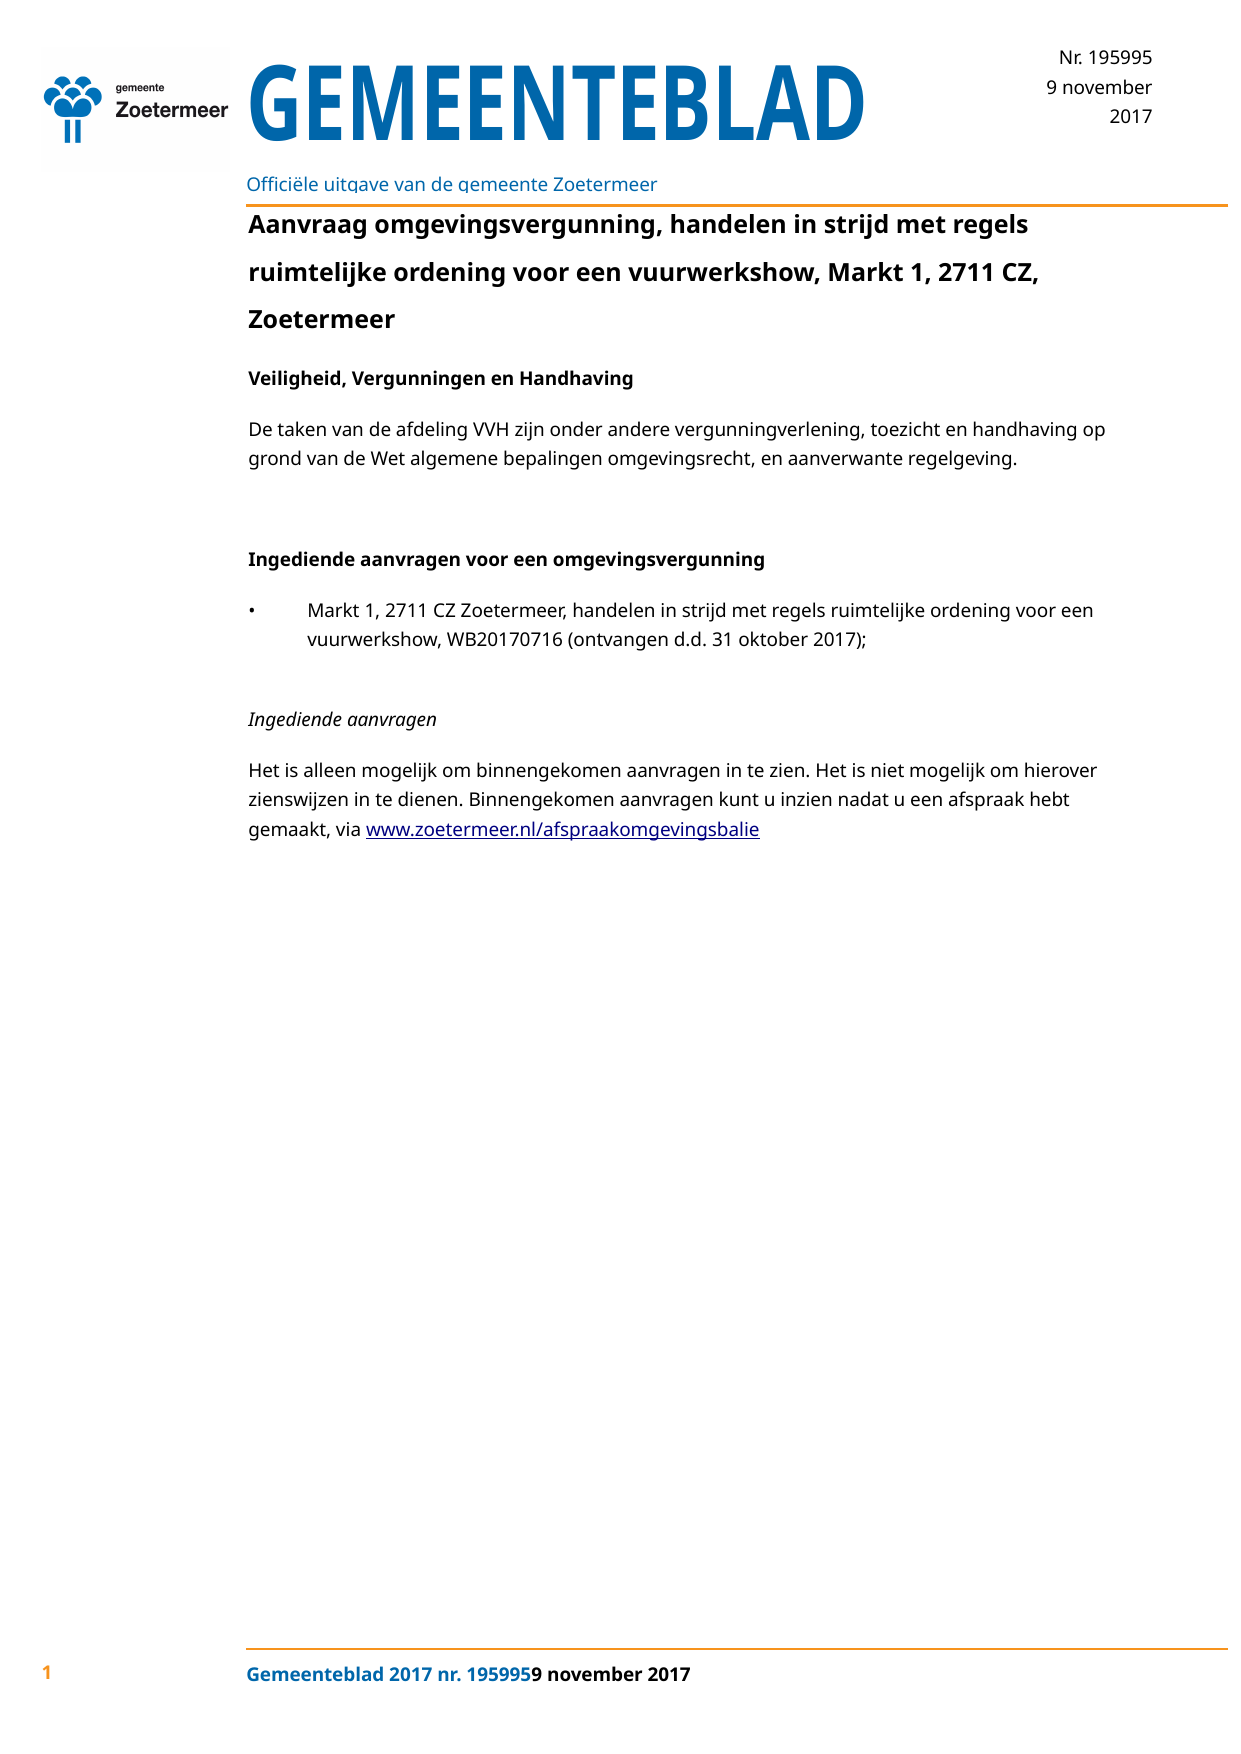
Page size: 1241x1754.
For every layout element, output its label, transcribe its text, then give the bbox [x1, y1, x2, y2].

text Aanvraag omgevingsvergunning, handelen in strijd met regels ruimtelijke ordening voor een vuurwerkshow, Markt 1, 2711 CZ, Zoetermeer [248, 207, 1152, 336]
picture [41, 47, 231, 172]
text Het is alleen mogelijk om binnengekomen aanvragen in te zien. Het is niet mogelijk om hierover zienswijzen in te dienen. Binnengekomen aanvragen kunt u inzien nadat u een afspraak hebt gemaakt, via www.zoetermeer.nl/afspraakomgevingsbalie [248, 757, 1152, 842]
list Markt 1, 2711 CZ Zoetermeer, handelen in strijd met regels ruimtelijke ordening voor een vuurwerkshow, WB20170716 (ontvangen d.d. 31 oktober 2017); [248, 597, 1152, 652]
text Ingediende aanvragen [248, 706, 1152, 732]
text Veiligheid, Vergunningen en Handhaving [248, 366, 1152, 391]
text De taken van de afdeling VVH zijn onder andere vergunningverlening, toezicht en handhaving op grond van de Wet algemene bepalingen omgevingsrecht, en aanverwante regelgeving. [248, 416, 1152, 471]
text Ingediende aanvragen voor een omgevingsvergunning [248, 546, 1152, 572]
